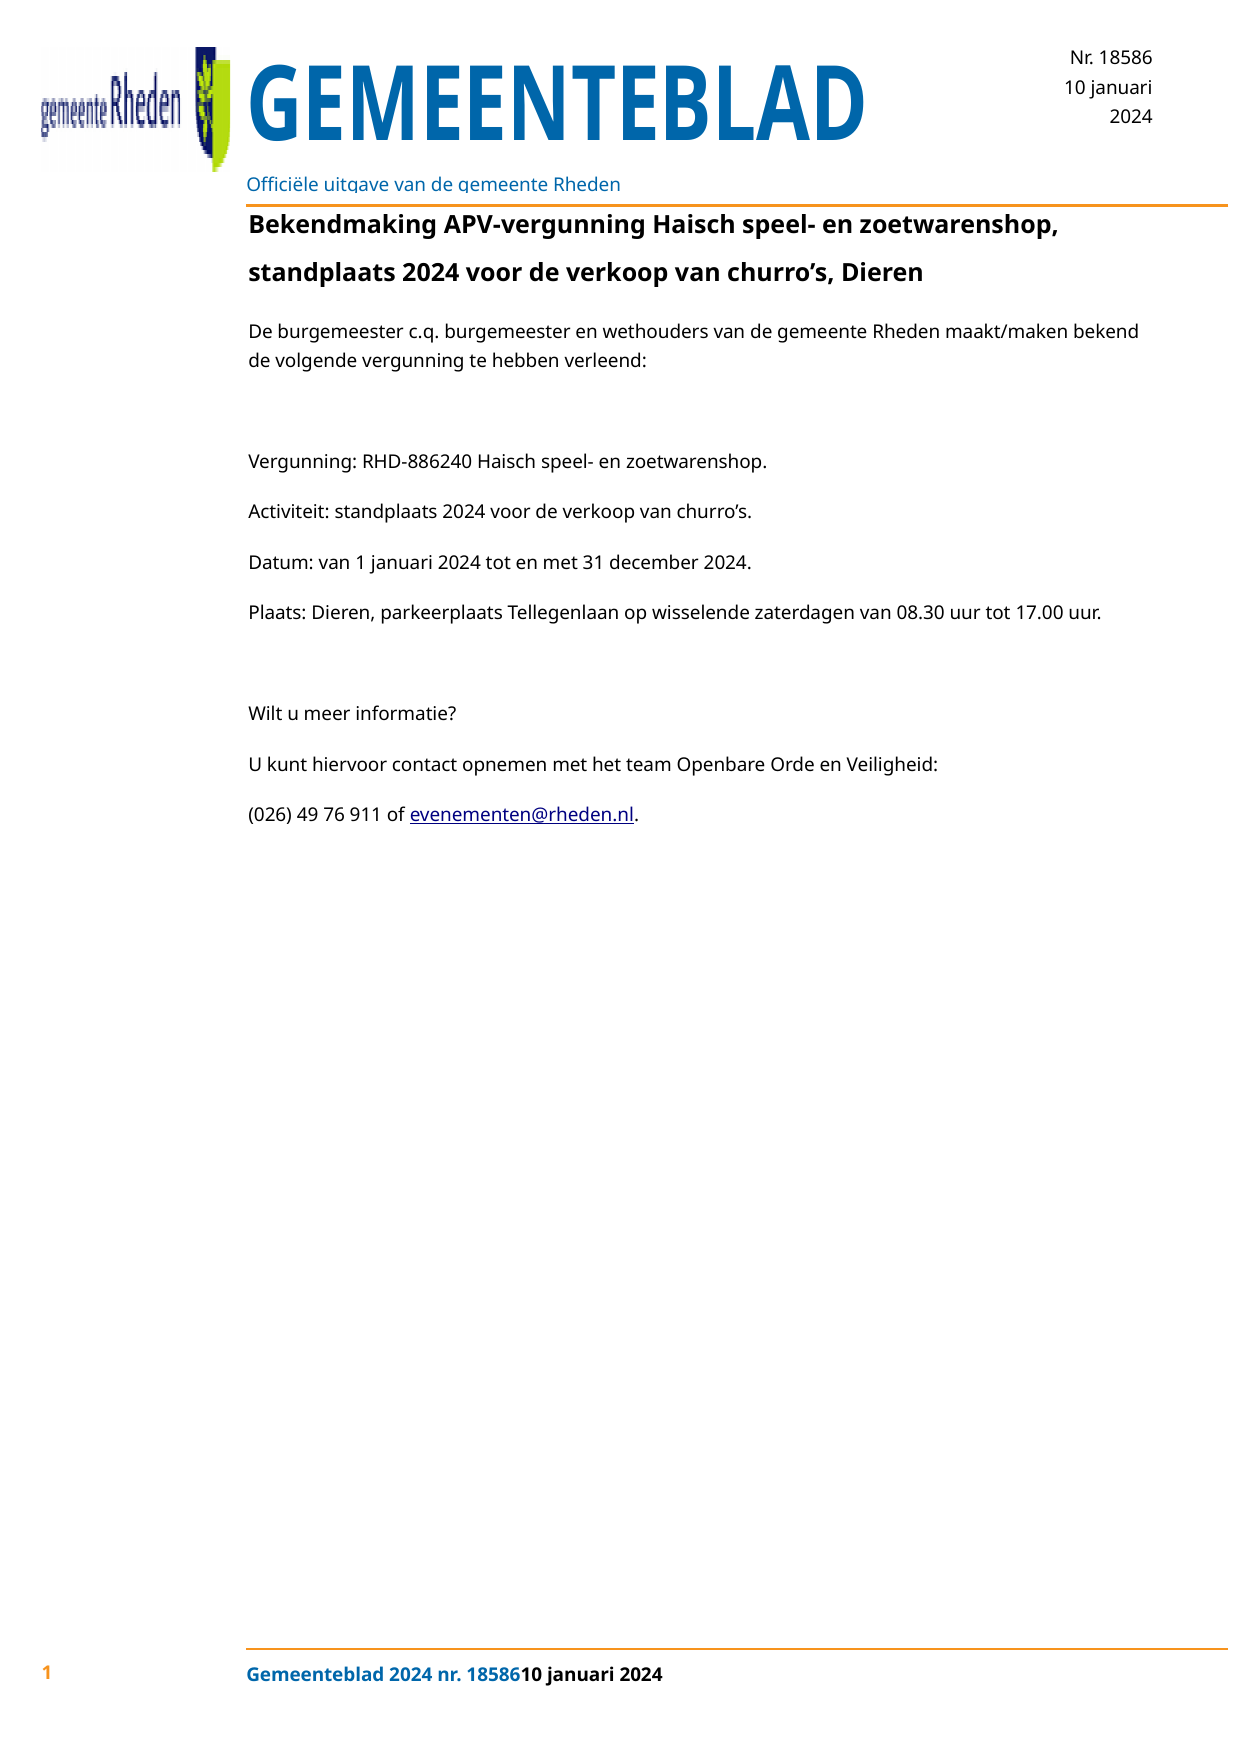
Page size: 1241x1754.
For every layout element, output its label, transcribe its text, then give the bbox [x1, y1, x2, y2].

text Activiteit: standplaats 2024 voor de verkoop van churro’s. [248, 499, 1152, 524]
text Wilt u meer informatie? [248, 700, 1152, 726]
text Vergunning: RHD-886240 Haisch speel- en zoetwarenshop. [248, 448, 1152, 474]
text Bekendmaking APV-vergunning Haisch speel- en zoetwarenshop, standplaats 2024 voor de verkoop van churro’s, Dieren [248, 207, 1152, 288]
text Plaats: Dieren, parkeerplaats Tellegenlaan op wisselende zaterdagen van 08.30 uur tot 17.00 uur. [248, 599, 1152, 625]
text (026) 49 76 911 of evenementen@rheden.nl. [248, 801, 1152, 827]
text Datum: van 1 januari 2024 tot en met 31 december 2024. [248, 549, 1152, 575]
picture [41, 47, 231, 172]
text De burgemeester c.q. burgemeester en wethouders van de gemeente Rheden maakt/maken bekend de volgende vergunning te hebben verleend: [248, 318, 1152, 373]
text U kunt hiervoor contact opnemen met het team Openbare Orde en Veiligheid: [248, 751, 1152, 777]
